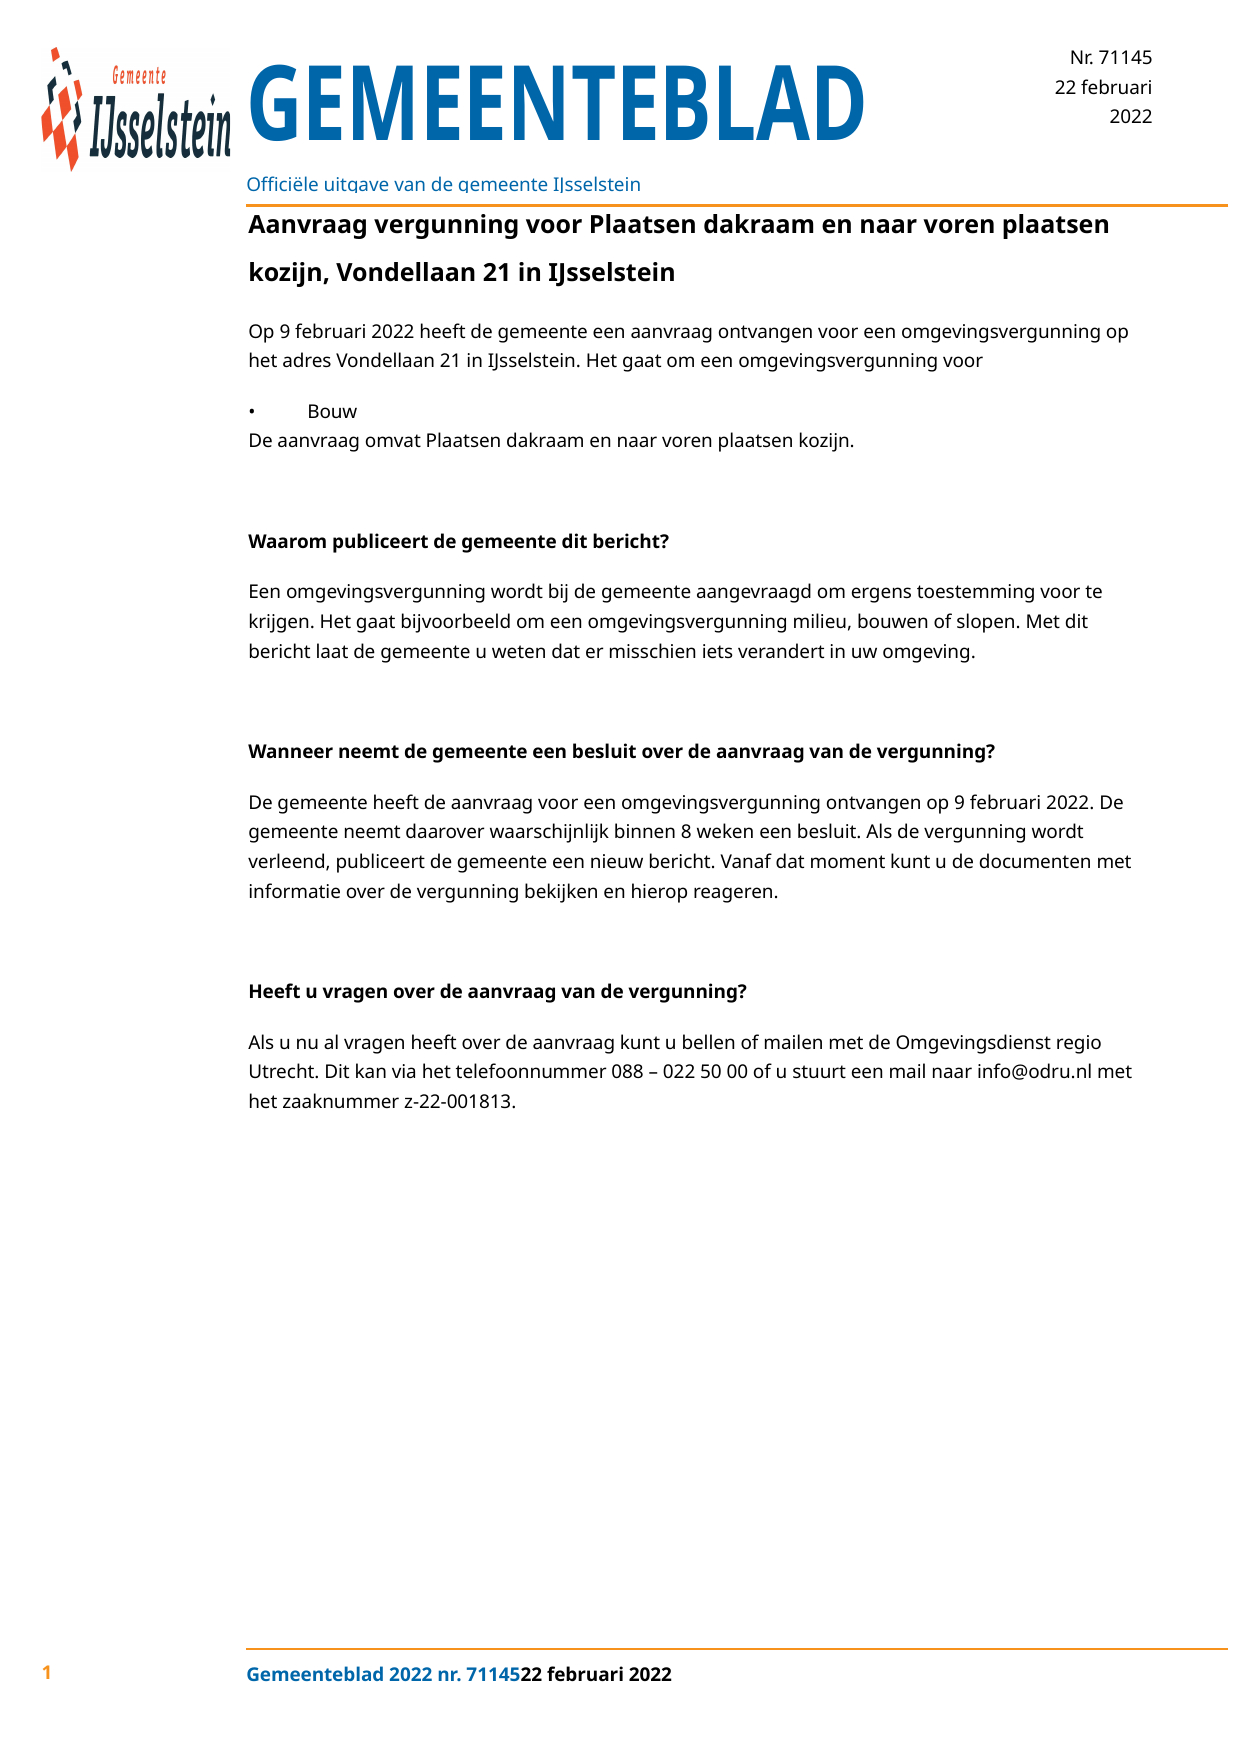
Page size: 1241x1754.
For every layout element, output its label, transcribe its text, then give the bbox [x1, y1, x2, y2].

text Wanneer neemt de gemeente een besluit over de aanvraag van de vergunning? [248, 739, 1152, 764]
text Aanvraag vergunning voor Plaatsen dakraam en naar voren plaatsen kozijn, Vondellaan 21 in IJsselstein [248, 207, 1152, 288]
text Waarom publiceert de gemeente dit bericht? [248, 528, 1152, 554]
text Op 9 februari 2022 heeft de gemeente een aanvraag ontvangen voor een omgevingsvergunning op het adres Vondellaan 21 in IJsselstein. Het gaat om een omgevingsvergunning voor [248, 318, 1152, 373]
text De aanvraag omvat Plaatsen dakraam en naar voren plaatsen kozijn. [248, 427, 1152, 453]
picture [41, 47, 231, 172]
text Als u nu al vragen heeft over de aanvraag kunt u bellen of mailen met de Omgevingsdienst regio Utrecht. Dit kan via het telefoonnummer 088 – 022 50 00 of u stuurt een mail naar info@odru.nl met het zaaknummer z-22-001813. [248, 1029, 1152, 1114]
text Heeft u vragen over de aanvraag van de vergunning? [248, 979, 1152, 1004]
text Een omgevingsvergunning wordt bij de gemeente aangevraagd om ergens toestemming voor te krijgen. Het gaat bijvoorbeeld om een omgevingsvergunning milieu, bouwen of slopen. Met dit bericht laat de gemeente u weten dat er misschien iets verandert in uw omgeving. [248, 579, 1152, 664]
text De gemeente heeft de aanvraag voor een omgevingsvergunning ontvangen op 9 februari 2022. De gemeente neemt daarover waarschijnlijk binnen 8 weken een besluit. Als de vergunning wordt verleend, publiceert de gemeente een nieuw bericht. Vanaf dat moment kunt u de documenten met informatie over de vergunning bekijken en hierop reageren. [248, 789, 1152, 904]
list Bouw [248, 398, 1152, 424]
